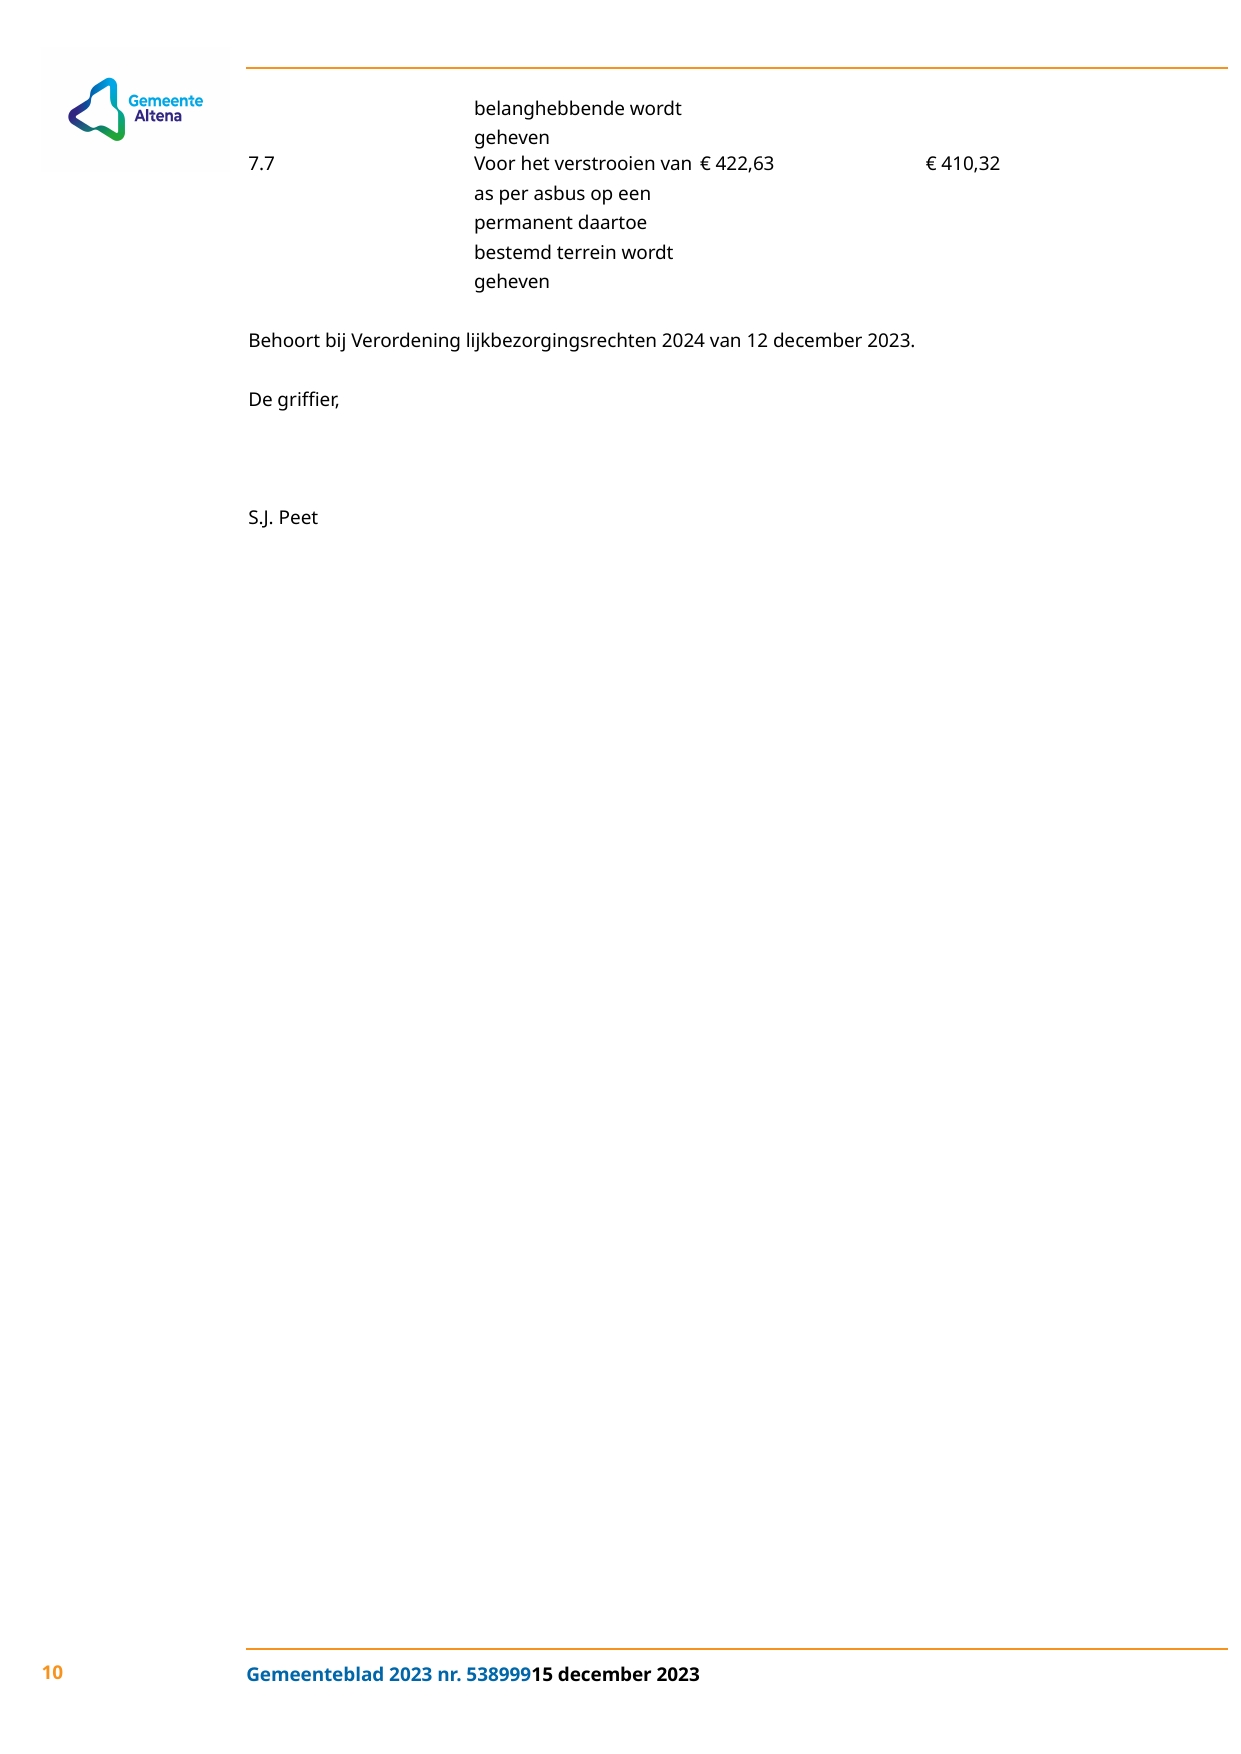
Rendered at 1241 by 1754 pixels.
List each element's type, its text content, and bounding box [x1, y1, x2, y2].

table_cell Voor het verstrooien van as per asbus op een permanent daartoe bestemd terrein wordt geheven [474, 150, 700, 294]
text S.J. Peet [248, 504, 1152, 530]
text De griffier, [248, 386, 1152, 412]
table_cell € 422,63 [700, 150, 926, 294]
table_cell [248, 95, 474, 150]
table_cell € 410,32 [926, 150, 1152, 294]
text Behoort bij Verordening lijkbezorgingsrechten 2024 van 12 december 2023. [248, 327, 1152, 353]
table_cell 7.7 [248, 150, 474, 294]
table_cell [700, 95, 926, 150]
table_cell [926, 95, 1152, 150]
table_cell belanghebbende wordt geheven [474, 95, 700, 150]
picture [41, 47, 231, 172]
